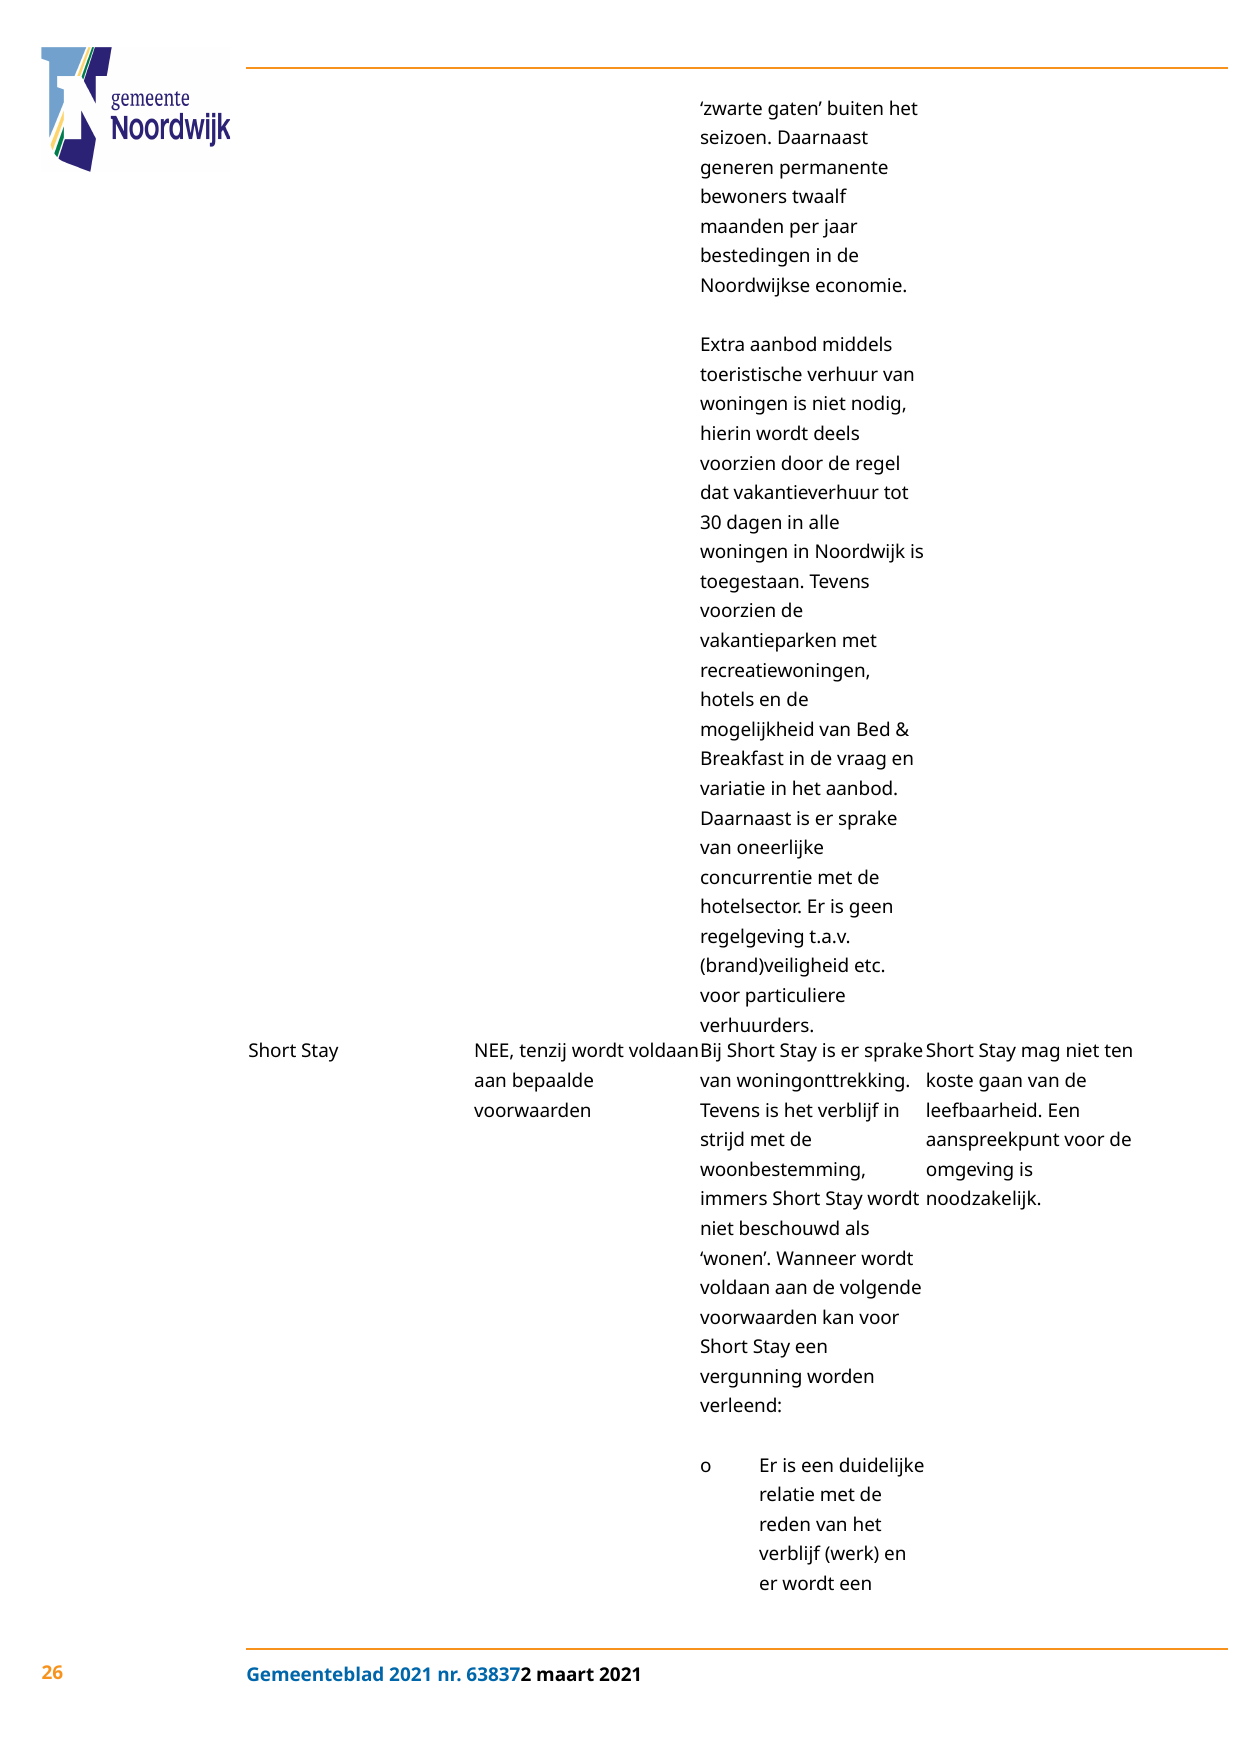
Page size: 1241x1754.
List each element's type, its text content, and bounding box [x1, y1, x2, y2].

table_cell Bij Short Stay is er sprake van woningonttrekking. Tevens is het verblijf in strijd met de woonbestemming, immers Short Stay wordt niet beschouwd als ‘wonen’. Wanneer wordt voldaan aan de volgende voorwaarden kan voor Short Stay een vergunning worden verleend: Er is een duidelijke relatie met de reden van het verblijf (werk) en er wordt een [700, 1038, 926, 1596]
picture [41, 47, 231, 172]
table_cell [926, 95, 1152, 1038]
table_cell Short Stay [248, 1038, 474, 1596]
table_cell ‘zwarte gaten’ buiten het seizoen. Daarnaast generen permanente bewoners twaalf maanden per jaar bestedingen in de Noordwijkse economie. Extra aanbod middels toeristische verhuur van woningen is niet nodig, hierin wordt deels voorzien door de regel dat vakantieverhuur tot 30 dagen in alle woningen in Noordwijk is toegestaan. Tevens voorzien de vakantieparken met recreatiewoningen, hotels en de mogelijkheid van Bed & Breakfast in de vraag en variatie in het aanbod. Daarnaast is er sprake van oneerlijke concurrentie met de hotelsector. Er is geen regelgeving t.a.v. (brand)veiligheid etc. voor particuliere verhuurders. [700, 95, 926, 1038]
table_cell Short Stay mag niet ten koste gaan van de leefbaarheid. Een aanspreekpunt voor de omgeving is noodzakelijk. [926, 1038, 1152, 1596]
table_cell [248, 95, 474, 1038]
table_cell NEE, tenzij wordt voldaan aan bepaalde voorwaarden [474, 1038, 700, 1596]
table_cell [474, 95, 700, 1038]
